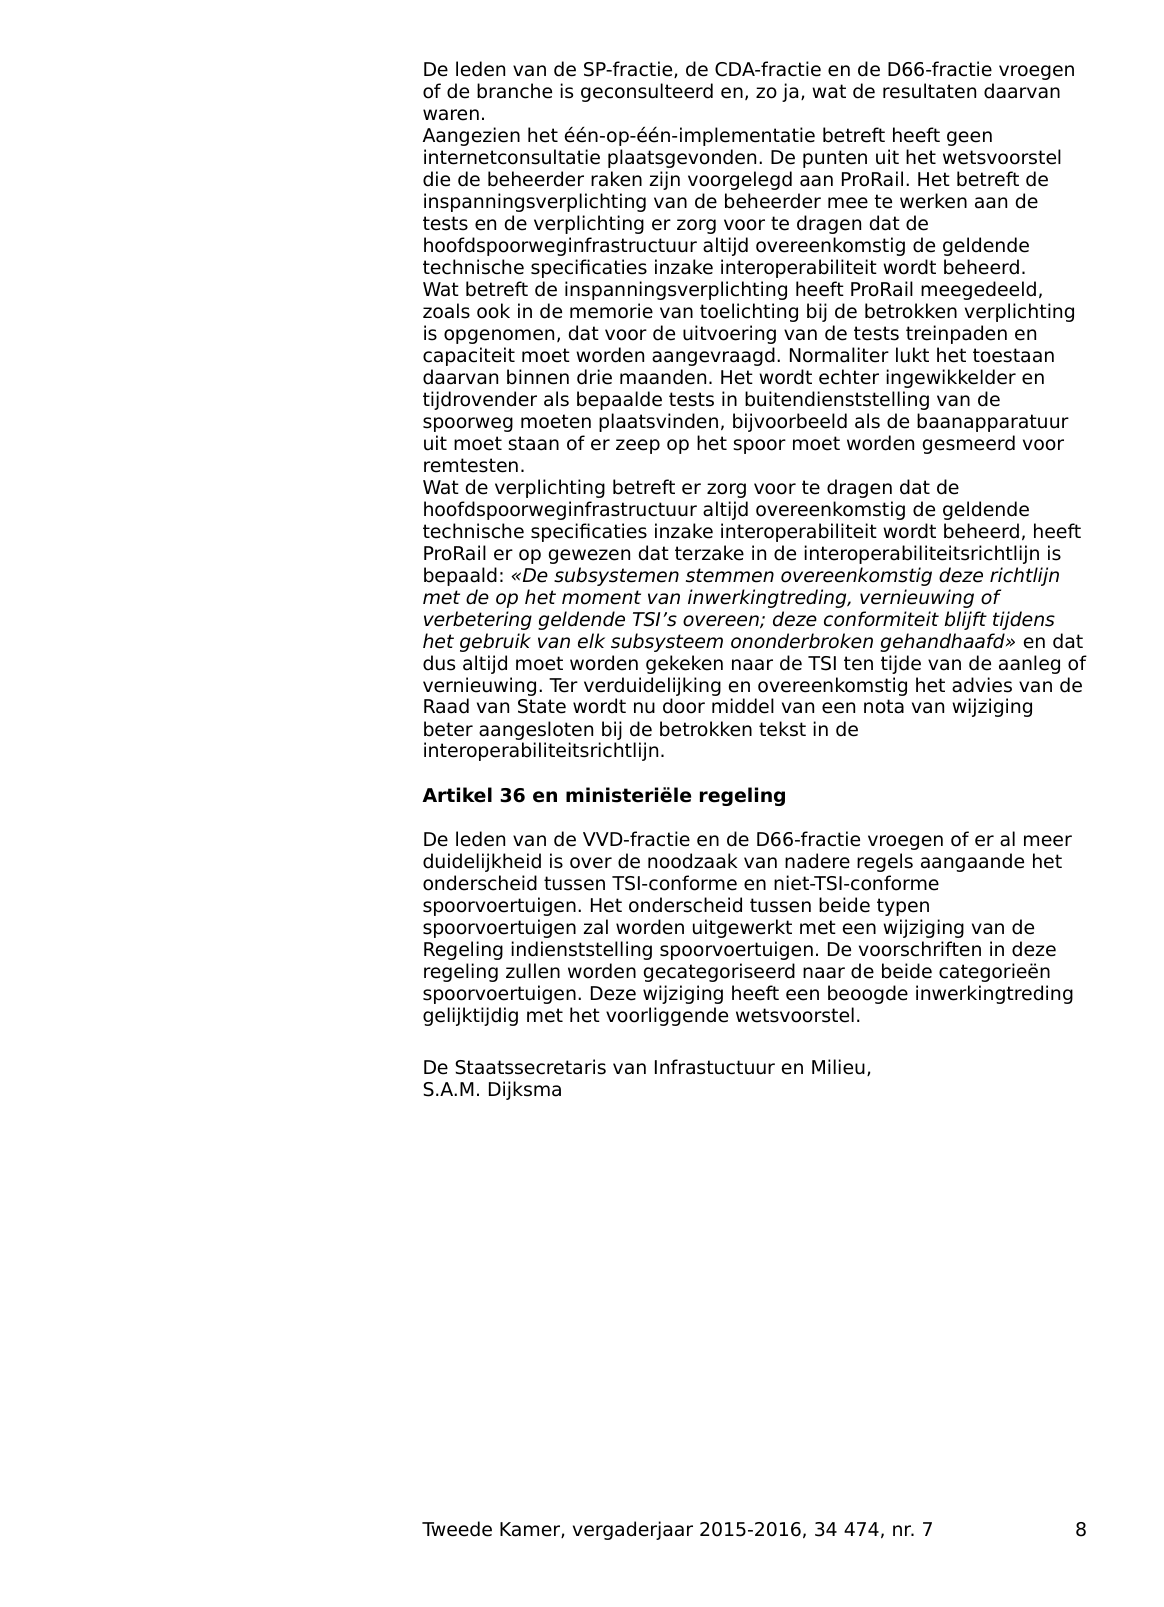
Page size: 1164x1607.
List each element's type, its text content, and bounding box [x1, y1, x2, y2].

text De Staatssecretaris van Infrastuctuur en Milieu, S.A.M. Dijksma [422, 1057, 1087, 1101]
text Wat de verplichting betreft er zorg voor te dragen dat de hoofdspoorweginfrastructuur altijd overeenkomstig de geldende technische specificaties inzake interoperabiliteit wordt beheerd, heeft ProRail er op gewezen dat terzake in de interoperabiliteitsrichtlijn is bepaald: «De subsystemen stemmen overeenkomstig deze richtlijn met de op het moment van inwerkingtreding, vernieuwing of verbetering geldende TSI’s overeen; deze conformiteit blijft tijdens het gebruik van elk subsysteem ononderbroken gehandhaafd» en dat dus altijd moet worden gekeken naar de TSI ten tijde van de aanleg of vernieuwing. Ter verduidelijking en overeenkomstig het advies van de Raad van State wordt nu door middel van een nota van wijziging beter aangesloten bij de betrokken tekst in de interoperabiliteitsrichtlijn. [422, 477, 1087, 762]
text Aangezien het één-op-één-implementatie betreft heeft geen internetconsultatie plaatsgevonden. De punten uit het wetsvoorstel die de beheerder raken zijn voorgelegd aan ProRail. Het betreft de inspanningsverplichting van de beheerder mee te werken aan de tests en de verplichting er zorg voor te dragen dat de hoofdspoorweginfrastructuur altijd overeenkomstig de geldende technische specificaties inzake interoperabiliteit wordt beheerd. [422, 125, 1087, 279]
text De leden van de VVD-fractie en de D66-fractie vroegen of er al meer duidelijkheid is over de noodzaak van nadere regels aangaande het onderscheid tussen TSI-conforme en niet-TSI-conforme spoorvoertuigen. Het onderscheid tussen beide typen spoorvoertuigen zal worden uitgewerkt met een wijziging van de Regeling indienststelling spoorvoertuigen. De voorschriften in deze regeling zullen worden gecategoriseerd naar de beide categorieën spoorvoertuigen. Deze wijziging heeft een beoogde inwerkingtreding gelijktijdig met het voorliggende wetsvoorstel. [422, 829, 1087, 1027]
subtitle Artikel 36 en ministeriële regeling [422, 784, 1087, 807]
text Wat betreft de inspanningsverplichting heeft ProRail meegedeeld, zoals ook in de memorie van toelichting bij de betrokken verplichting is opgenomen, dat voor de uitvoering van de tests treinpaden en capaciteit moet worden aangevraagd. Normaliter lukt het toestaan daarvan binnen drie maanden. Het wordt echter ingewikkelder en tijdrovender als bepaalde tests in buitendienststelling van de spoorweg moeten plaatsvinden, bijvoorbeeld als de baanapparatuur uit moet staan of er zeep op het spoor moet worden gesmeerd voor remtesten. [422, 279, 1087, 477]
text De leden van de SP-fractie, de CDA-fractie en de D66-fractie vroegen of de branche is geconsulteerd en, zo ja, wat de resultaten daarvan waren. [422, 59, 1087, 125]
